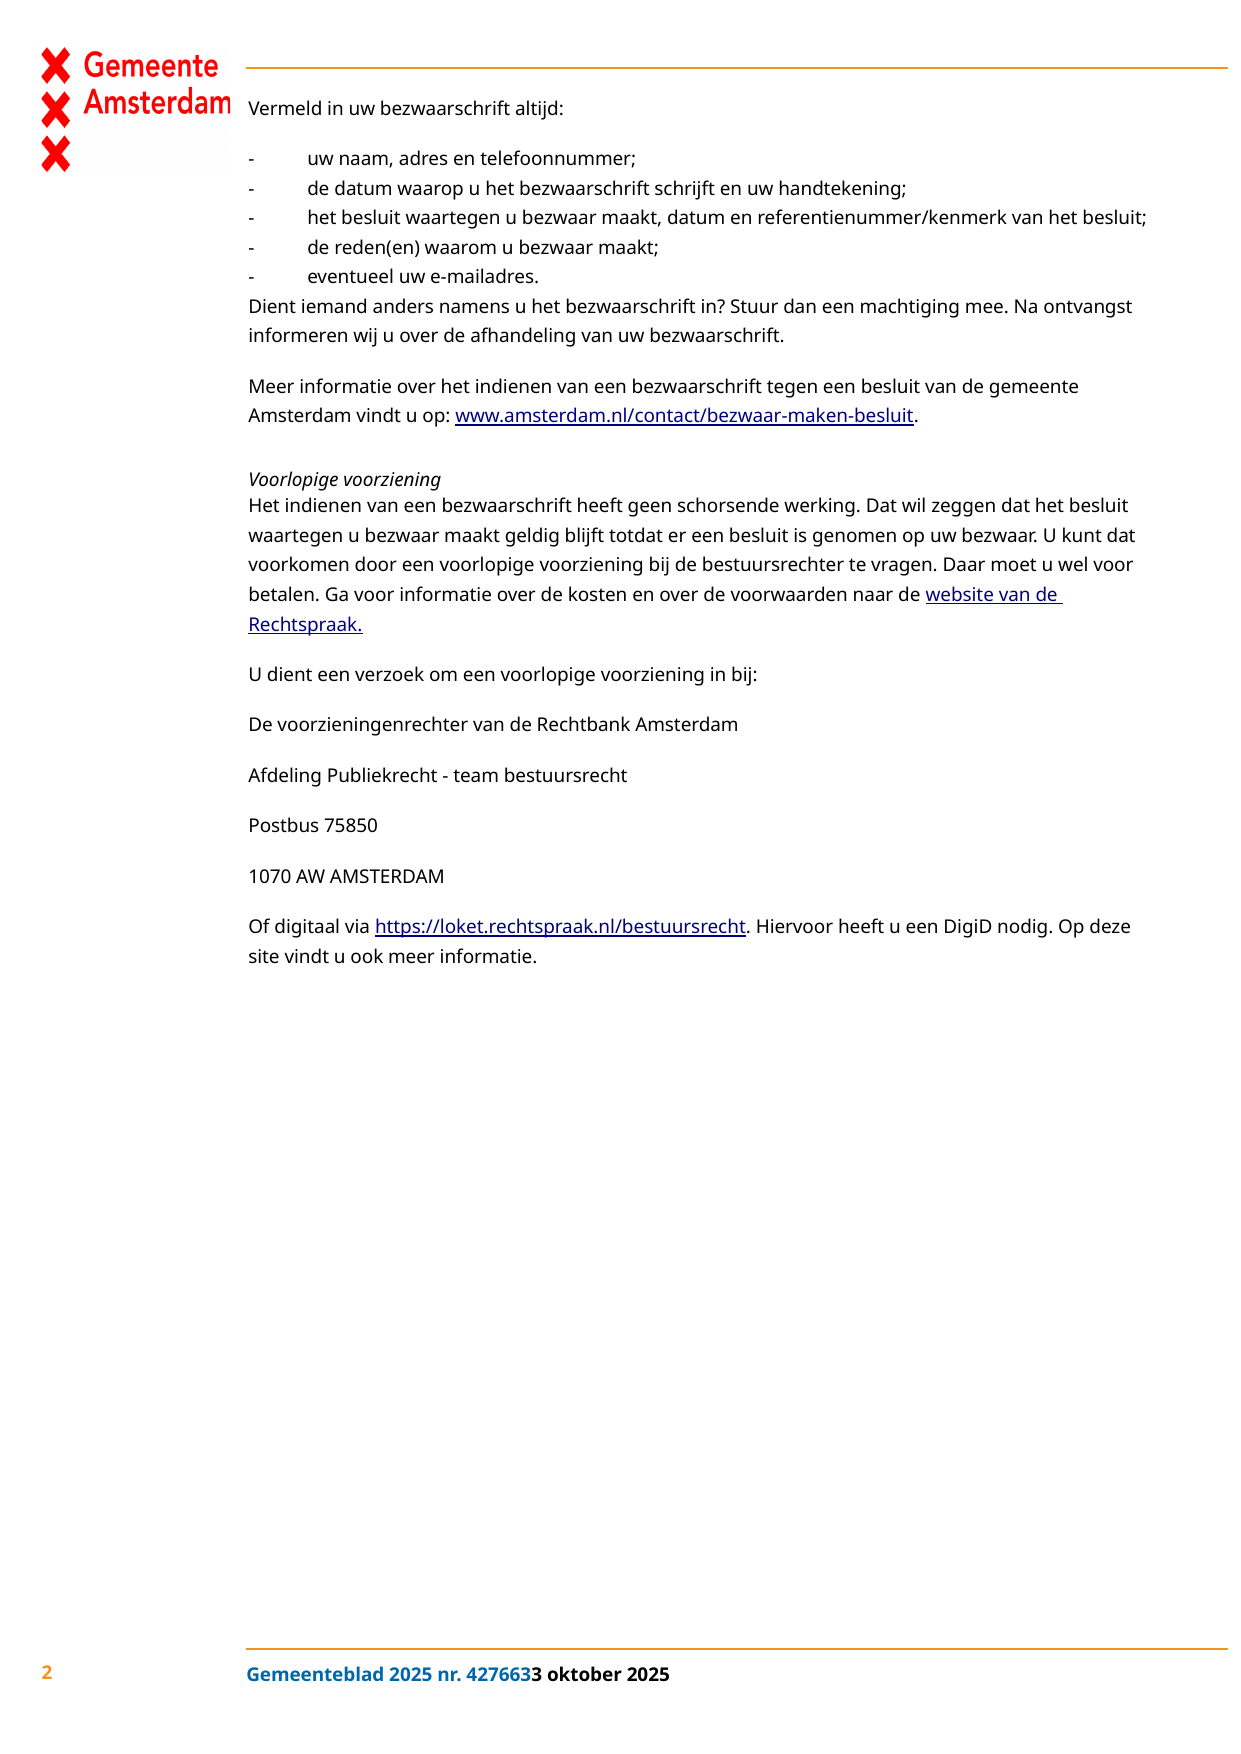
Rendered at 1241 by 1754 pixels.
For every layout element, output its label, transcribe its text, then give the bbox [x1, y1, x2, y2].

text De voorzieningenrechter van de Rechtbank Amsterdam [248, 712, 1152, 737]
text Meer informatie over het indienen van een bezwaarschrift tegen een besluit van de gemeente Amsterdam vindt u op: www.amsterdam.nl/contact/bezwaar-maken-besluit. [248, 373, 1152, 428]
text Dient iemand anders namens u het bezwaarschrift in? Stuur dan een machtiging mee. Na ontvangst informeren wij u over de afhandeling van uw bezwaarschrift. [248, 293, 1152, 348]
text Of digitaal via https://loket.rechtspraak.nl/bestuursrecht. Hiervoor heeft u een DigiD nodig. Op deze site vindt u ook meer informatie. [248, 913, 1152, 968]
list het besluit waartegen u bezwaar maakt, datum en referentienummer/kenmerk van het besluit; [248, 204, 1152, 230]
text 1070 AW AMSTERDAM [248, 863, 1152, 888]
text Voorlopige voorziening [248, 467, 1152, 492]
list de reden(en) waarom u bezwaar maakt; [248, 234, 1152, 260]
text Het indienen van een bezwaarschrift heeft geen schorsende werking. Dat wil zeggen dat het besluit waartegen u bezwaar maakt geldig blijft totdat er een besluit is genomen op uw bezwaar. U kunt dat voorkomen door een voorlopige voorziening bij de bestuursrechter te vragen. Daar moet u wel voor betalen. Ga voor informatie over de kosten en over de voorwaarden naar de website van de Rechtspraak. [248, 492, 1152, 636]
text Vermeld in uw bezwaarschrift altijd: [248, 95, 1152, 121]
text Postbus 75850 [248, 812, 1152, 838]
text U dient een verzoek om een voorlopige voorziening in bij: [248, 661, 1152, 687]
text Afdeling Publiekrecht - team bestuursrecht [248, 762, 1152, 788]
list eventueel uw e-mailadres. [248, 263, 1152, 289]
picture [41, 47, 231, 172]
list de datum waarop u het bezwaarschrift schrijft en uw handtekening; [248, 175, 1152, 201]
list uw naam, adres en telefoonnummer; [248, 145, 1152, 171]
